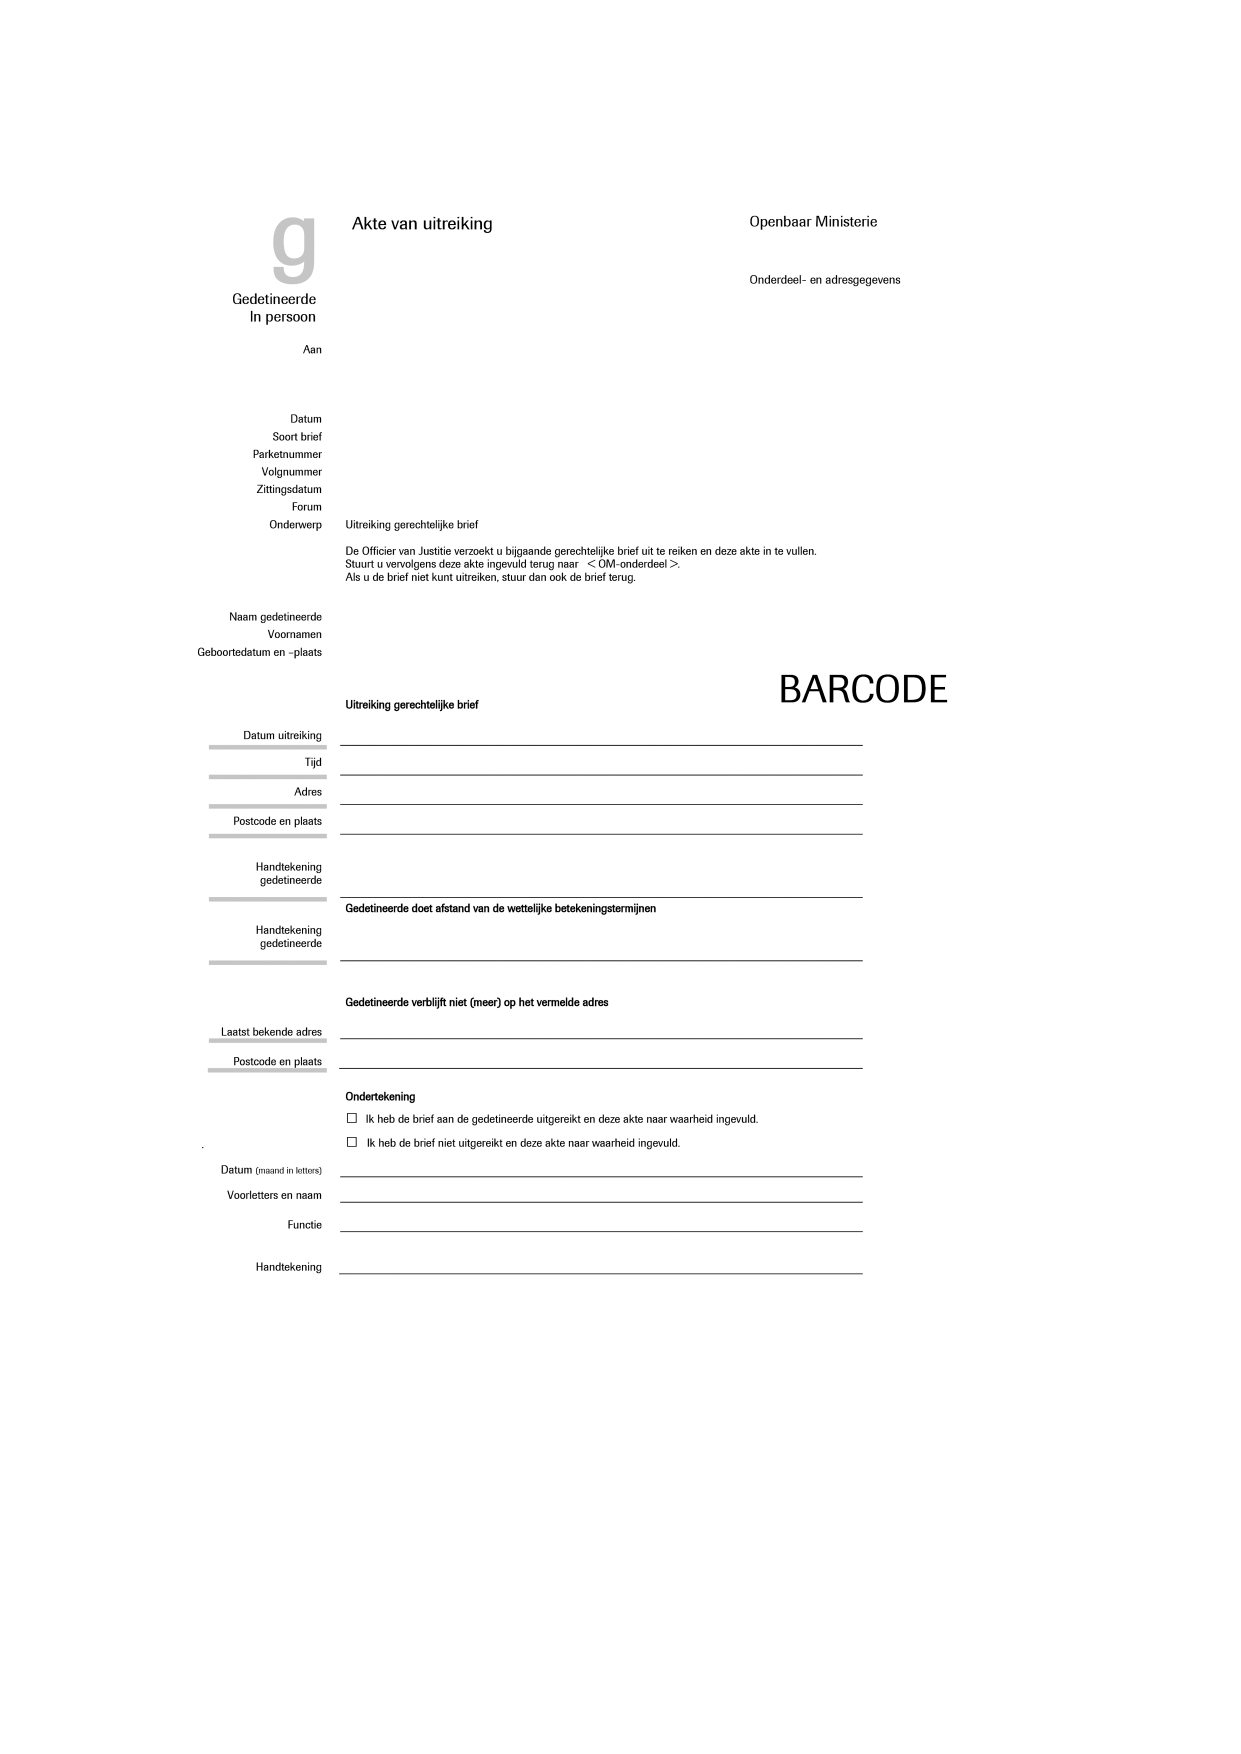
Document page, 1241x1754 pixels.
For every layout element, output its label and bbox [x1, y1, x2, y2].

picture [118, 140, 1004, 1392]
